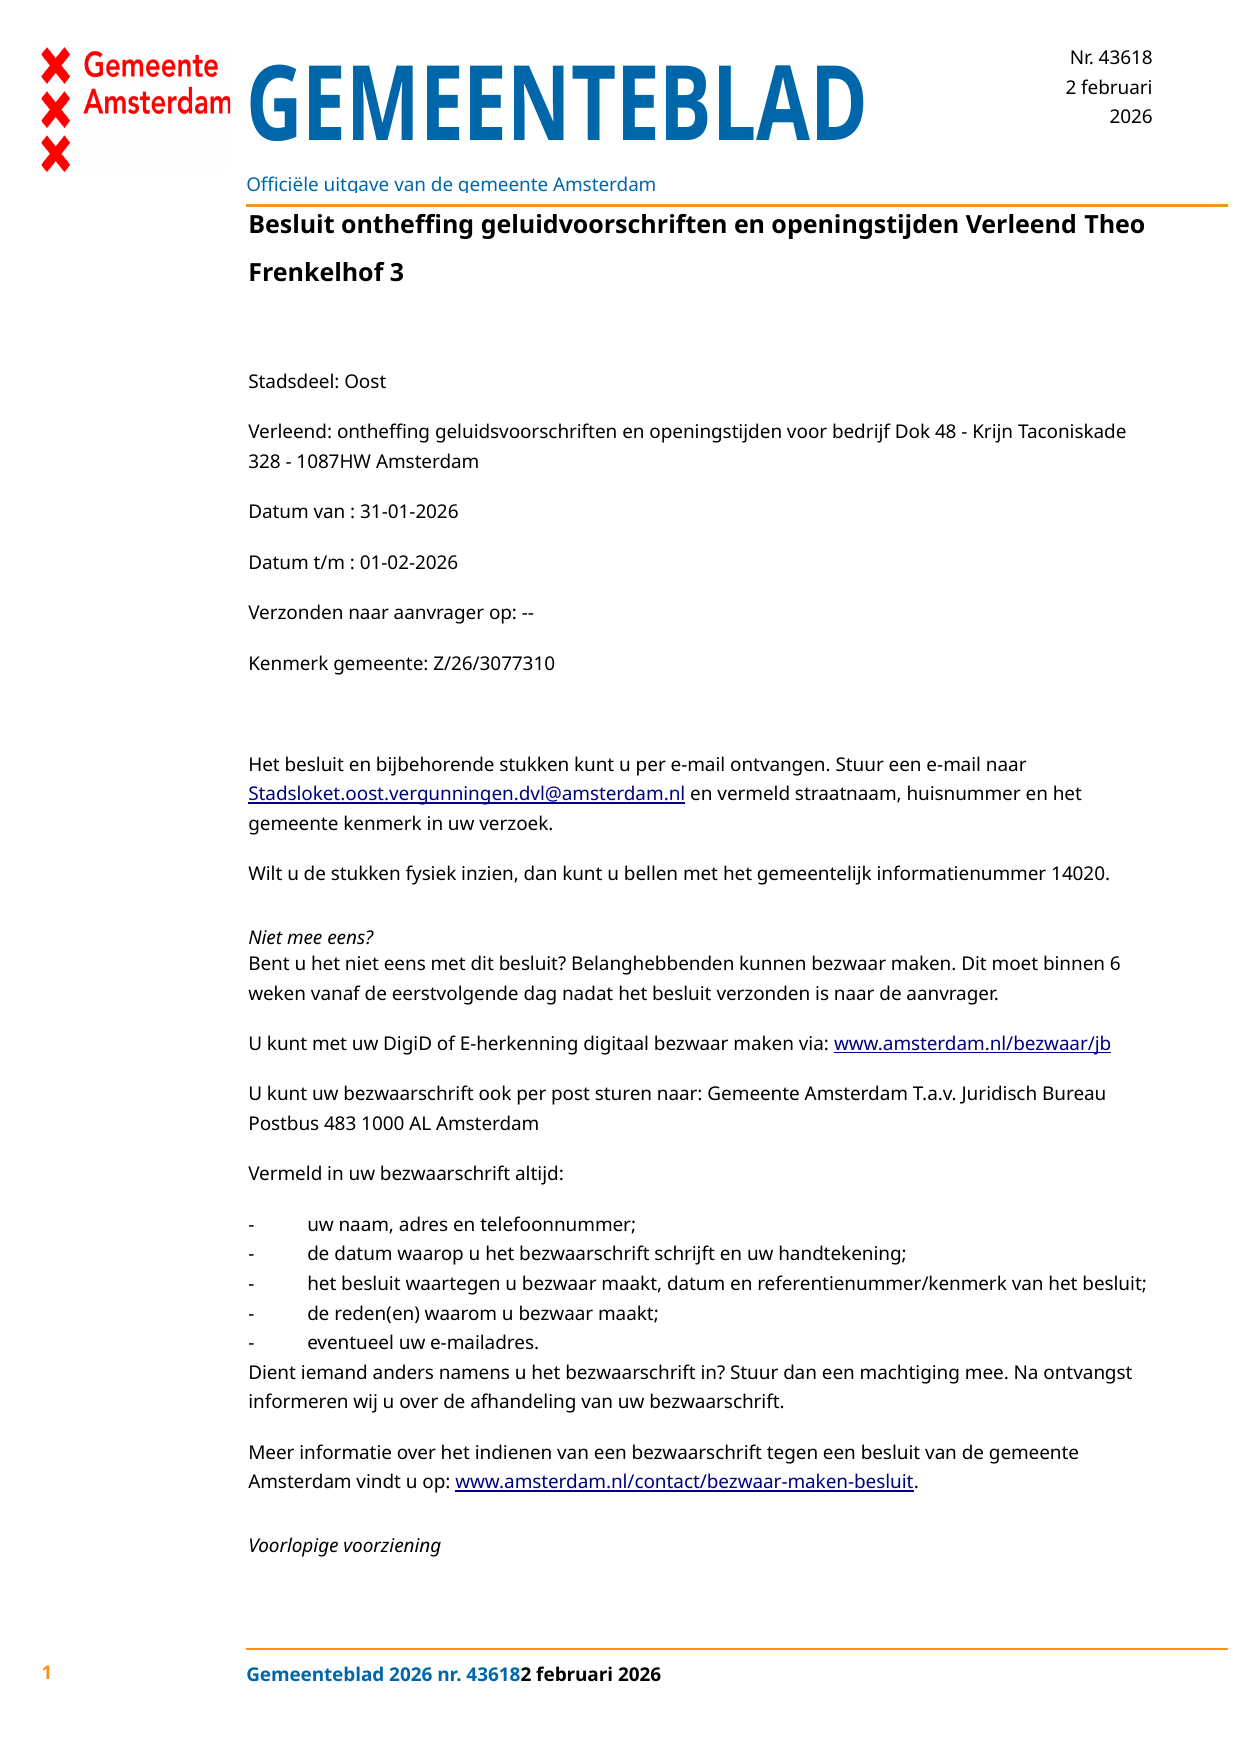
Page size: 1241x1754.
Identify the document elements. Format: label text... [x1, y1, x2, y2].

list eventueel uw e-mailadres. [248, 1329, 1152, 1355]
list uw naam, adres en telefoonnummer; [248, 1211, 1152, 1237]
text Vermeld in uw bezwaarschrift altijd: [248, 1161, 1152, 1186]
text Bent u het niet eens met dit besluit? Belanghebbenden kunnen bezwaar maken. Dit moet binnen 6 weken vanaf de eerstvolgende dag nadat het besluit verzonden is naar de aanvrager. [248, 950, 1152, 1005]
list het besluit waartegen u bezwaar maakt, datum en referentienummer/kenmerk van het besluit; [248, 1270, 1152, 1296]
text Voorlopige voorziening [248, 1532, 1152, 1558]
text Wilt u de stukken fysiek inzien, dan kunt u bellen met het gemeentelijk informatienummer 14020. [248, 860, 1152, 886]
text Verleend: ontheffing geluidsvoorschriften en openingstijden voor bedrijf Dok 48 - Krijn Taconiskade 328 - 1087HW Amsterdam [248, 419, 1152, 474]
text Stadsdeel: Oost [248, 368, 1152, 394]
text Besluit ontheffing geluidvoorschriften en openingstijden Verleend Theo Frenkelhof 3 [248, 207, 1152, 288]
text Datum van : 31-01-2026 [248, 499, 1152, 524]
text Niet mee eens? [248, 924, 1152, 950]
list de datum waarop u het bezwaarschrift schrijft en uw handtekening; [248, 1241, 1152, 1266]
text Het besluit en bijbehorende stukken kunt u per e-mail ontvangen. Stuur een e-mail naar Stadsloket.oost.vergunningen.dvl@amsterdam.nl en vermeld straatnaam, huisnummer en het gemeente kenmerk in uw verzoek. [248, 751, 1152, 836]
list de reden(en) waarom u bezwaar maakt; [248, 1300, 1152, 1325]
text U kunt uw bezwaarschrift ook per post sturen naar: Gemeente Amsterdam T.a.v. Juridisch Bureau Postbus 483 1000 AL Amsterdam [248, 1081, 1152, 1136]
picture [41, 47, 231, 172]
text Meer informatie over het indienen van een bezwaarschrift tegen een besluit van de gemeente Amsterdam vindt u op: www.amsterdam.nl/contact/bezwaar-maken-besluit. [248, 1439, 1152, 1494]
text Datum t/m : 01-02-2026 [248, 549, 1152, 575]
text U kunt met uw DigiD of E-herkenning digitaal bezwaar maken via: www.amsterdam.nl/bezwaar/jb [248, 1030, 1152, 1056]
text Kenmerk gemeente: Z/26/3077310 [248, 650, 1152, 676]
text Dient iemand anders namens u het bezwaarschrift in? Stuur dan een machtiging mee. Na ontvangst informeren wij u over de afhandeling van uw bezwaarschrift. [248, 1359, 1152, 1414]
text Verzonden naar aanvrager op: -- [248, 599, 1152, 625]
